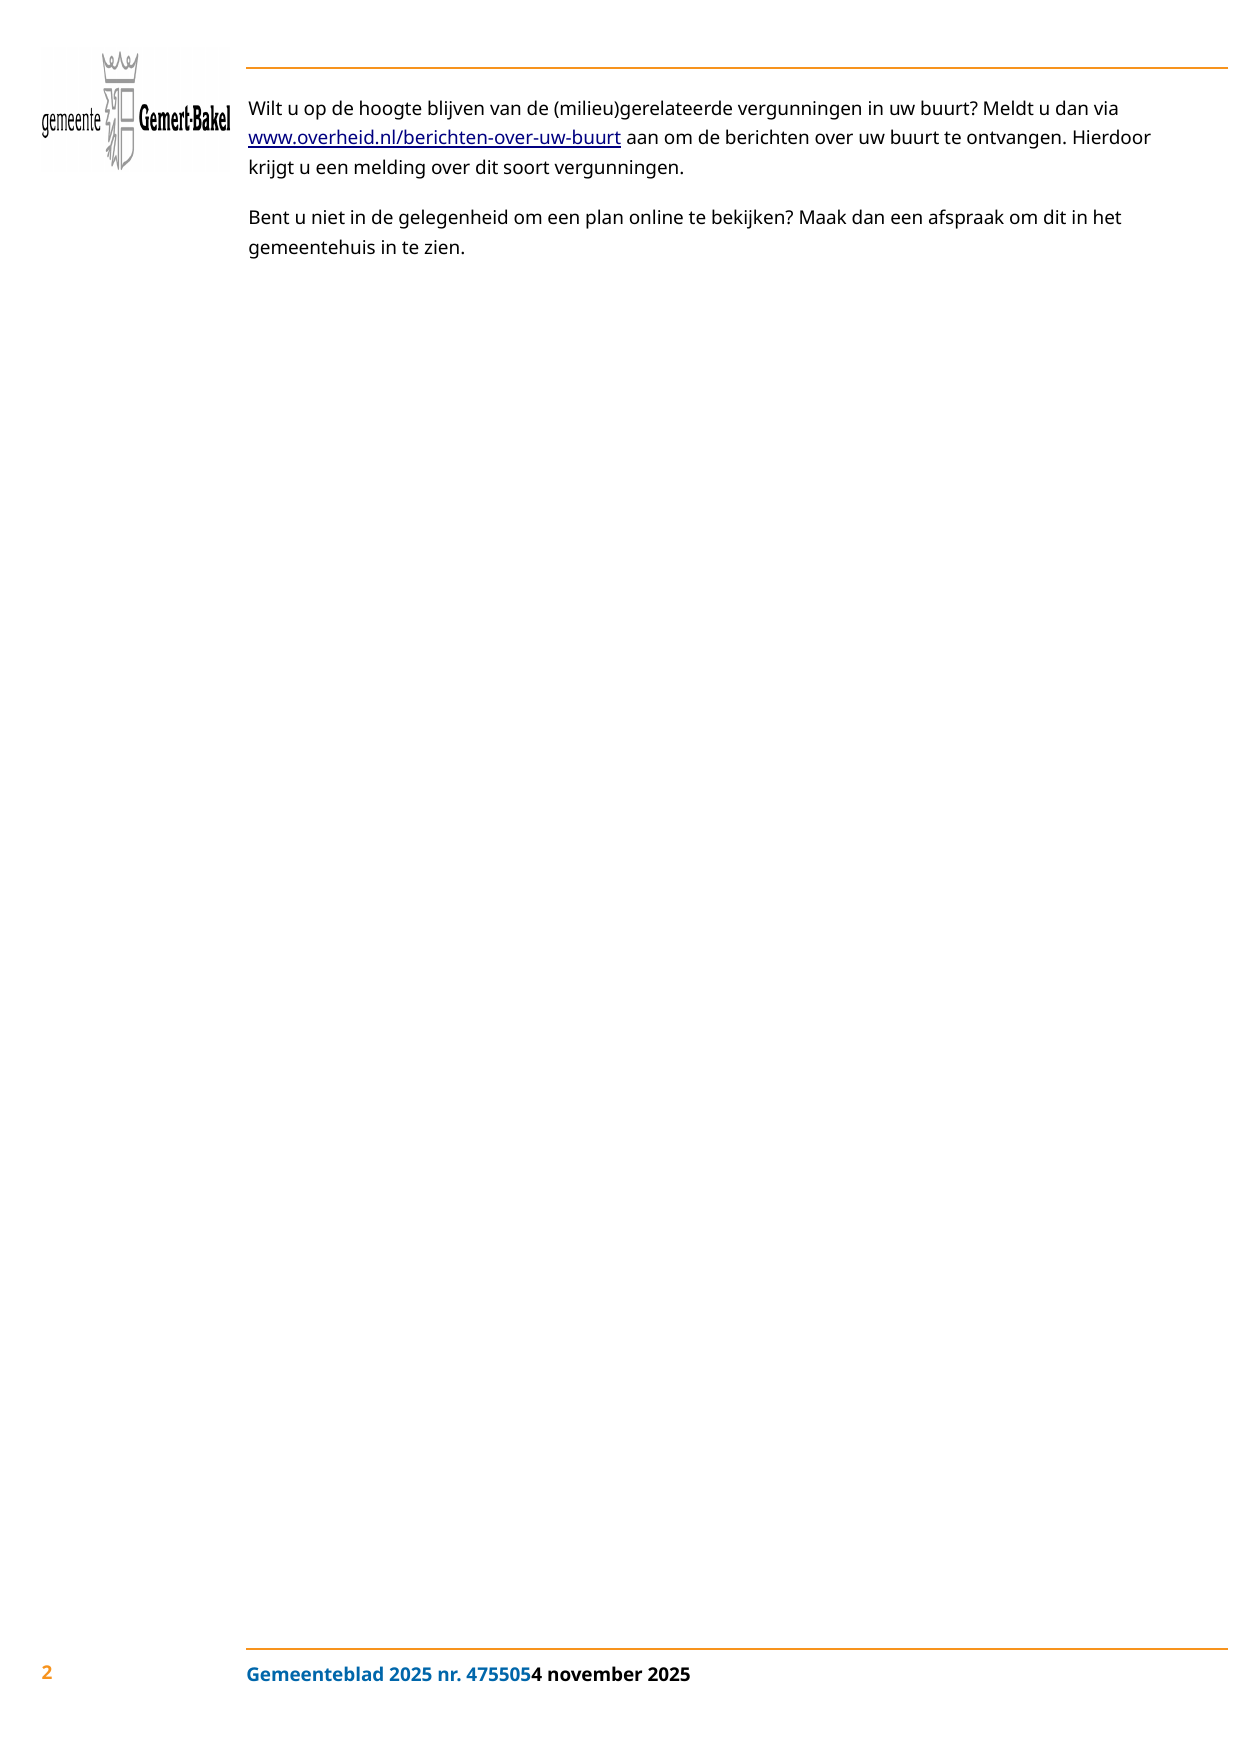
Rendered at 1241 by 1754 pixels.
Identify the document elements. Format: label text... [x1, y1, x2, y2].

picture [41, 47, 231, 172]
text Bent u niet in de gelegenheid om een plan online te bekijken? Maak dan een afspraak om dit in het gemeentehuis in te zien. [248, 204, 1152, 260]
text Wilt u op de hoogte blijven van de (milieu)gerelateerde vergunningen in uw buurt? Meldt u dan via www.overheid.nl/berichten-over-uw-buurt aan om de berichten over uw buurt te ontvangen. Hierdoor krijgt u een melding over dit soort vergunningen. [248, 95, 1152, 180]
